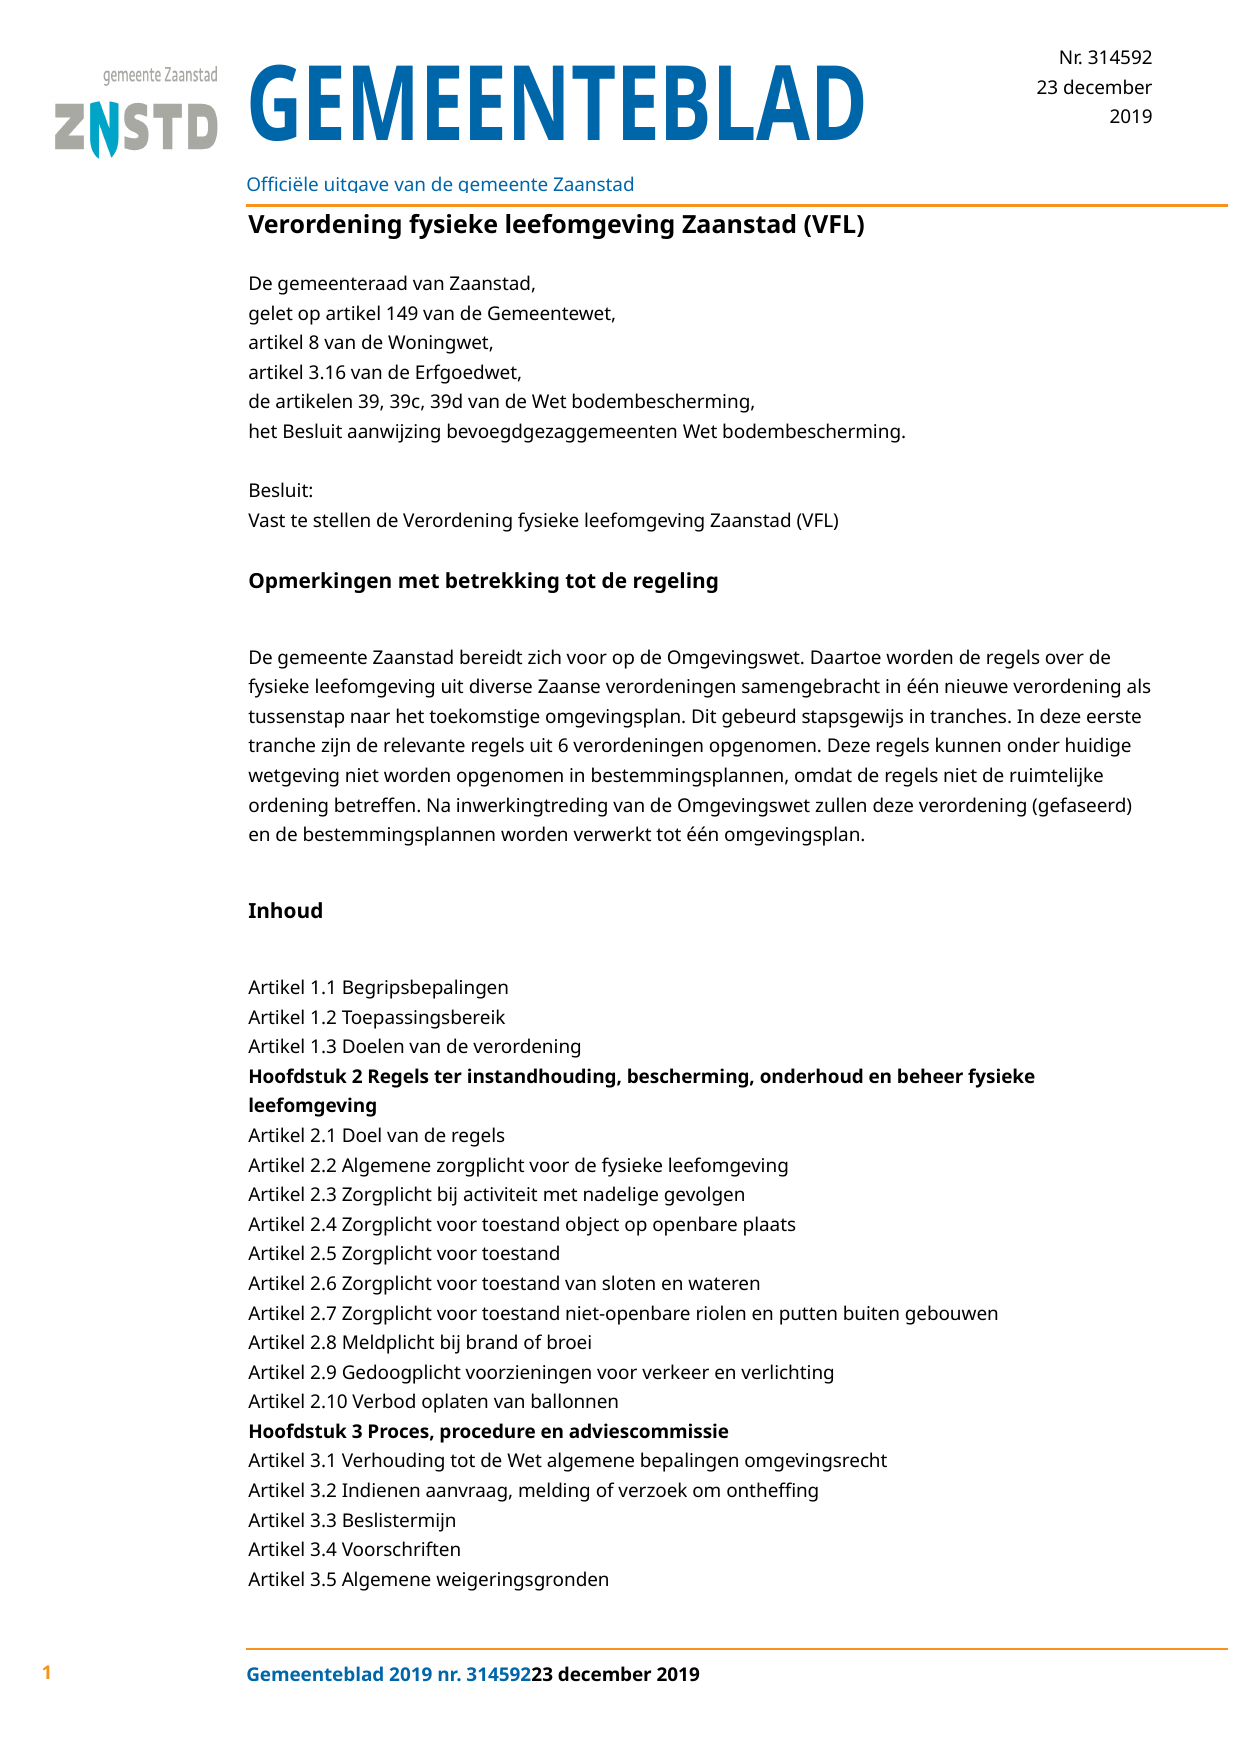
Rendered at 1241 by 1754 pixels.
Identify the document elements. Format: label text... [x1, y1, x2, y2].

text Vast te stellen de Verordening fysieke leefomgeving Zaanstad (VFL) [248, 507, 1152, 533]
text Artikel 2.9 Gedoogplicht voorzieningen voor verkeer en verlichting [248, 1359, 1152, 1384]
picture [41, 47, 231, 172]
text De gemeenteraad van Zaanstad, [248, 270, 1152, 296]
text artikel 8 van de Woningwet, [248, 329, 1152, 355]
text Artikel 3.2 Indienen aanvraag, melding of verzoek om ontheffing [248, 1477, 1152, 1503]
text Hoofdstuk 2 Regels ter instandhouding, bescherming, onderhoud en beheer fysieke leefomgeving [248, 1063, 1152, 1118]
text Artikel 1.1 Begripsbepalingen [248, 974, 1152, 1000]
text Artikel 2.10 Verbod oplaten van ballonnen [248, 1388, 1152, 1414]
text Besluit: [248, 477, 1152, 503]
text gelet op artikel 149 van de Gemeentewet, [248, 300, 1152, 326]
text Verordening fysieke leefomgeving Zaanstad (VFL) [248, 207, 1152, 241]
text Artikel 1.2 Toepassingsbereik [248, 1004, 1152, 1029]
text Hoofdstuk 3 Proces, procedure en adviescommissie [248, 1418, 1152, 1444]
text Artikel 2.7 Zorgplicht voor toestand niet-openbare riolen en putten buiten gebouwen [248, 1300, 1152, 1325]
text artikel 3.16 van de Erfgoedwet, [248, 359, 1152, 385]
text Opmerkingen met betrekking tot de regeling [248, 566, 1152, 594]
text Artikel 3.1 Verhouding tot de Wet algemene bepalingen omgevingsrecht [248, 1448, 1152, 1473]
text Artikel 3.4 Voorschriften [248, 1536, 1152, 1562]
text Artikel 2.6 Zorgplicht voor toestand van sloten en wateren [248, 1270, 1152, 1296]
text Artikel 2.1 Doel van de regels [248, 1122, 1152, 1148]
text Artikel 2.5 Zorgplicht voor toestand [248, 1241, 1152, 1266]
text Artikel 2.8 Meldplicht bij brand of broei [248, 1329, 1152, 1355]
text het Besluit aanwijzing bevoegdgezaggemeenten Wet bodembescherming. [248, 418, 1152, 444]
text Artikel 2.3 Zorgplicht bij activiteit met nadelige gevolgen [248, 1181, 1152, 1207]
text Artikel 3.3 Beslistermijn [248, 1507, 1152, 1532]
text Inhoud [248, 897, 1152, 925]
text Artikel 1.3 Doelen van de verordening [248, 1033, 1152, 1059]
text Artikel 2.2 Algemene zorgplicht voor de fysieke leefomgeving [248, 1152, 1152, 1177]
text Artikel 2.4 Zorgplicht voor toestand object op openbare plaats [248, 1211, 1152, 1237]
text De gemeente Zaanstad bereidt zich voor op de Omgevingswet. Daartoe worden de regels over de fysieke leefomgeving uit diverse Zaanse verordeningen samengebracht in één nieuwe verordening als tussenstap naar het toekomstige omgevingsplan. Dit gebeurd stapsgewijs in tranches. In deze eerste tranche zijn de relevante regels uit 6 verordeningen opgenomen. Deze regels kunnen onder huidige wetgeving niet worden opgenomen in bestemmingsplannen, omdat de regels niet de ruimtelijke ordening betreffen. Na inwerkingtreding van de Omgevingswet zullen deze verordening (gefaseerd) en de bestemmingsplannen worden verwerkt tot één omgevingsplan. [248, 644, 1152, 847]
text Artikel 3.5 Algemene weigeringsgronden [248, 1566, 1152, 1592]
text de artikelen 39, 39c, 39d van de Wet bodembescherming, [248, 389, 1152, 414]
